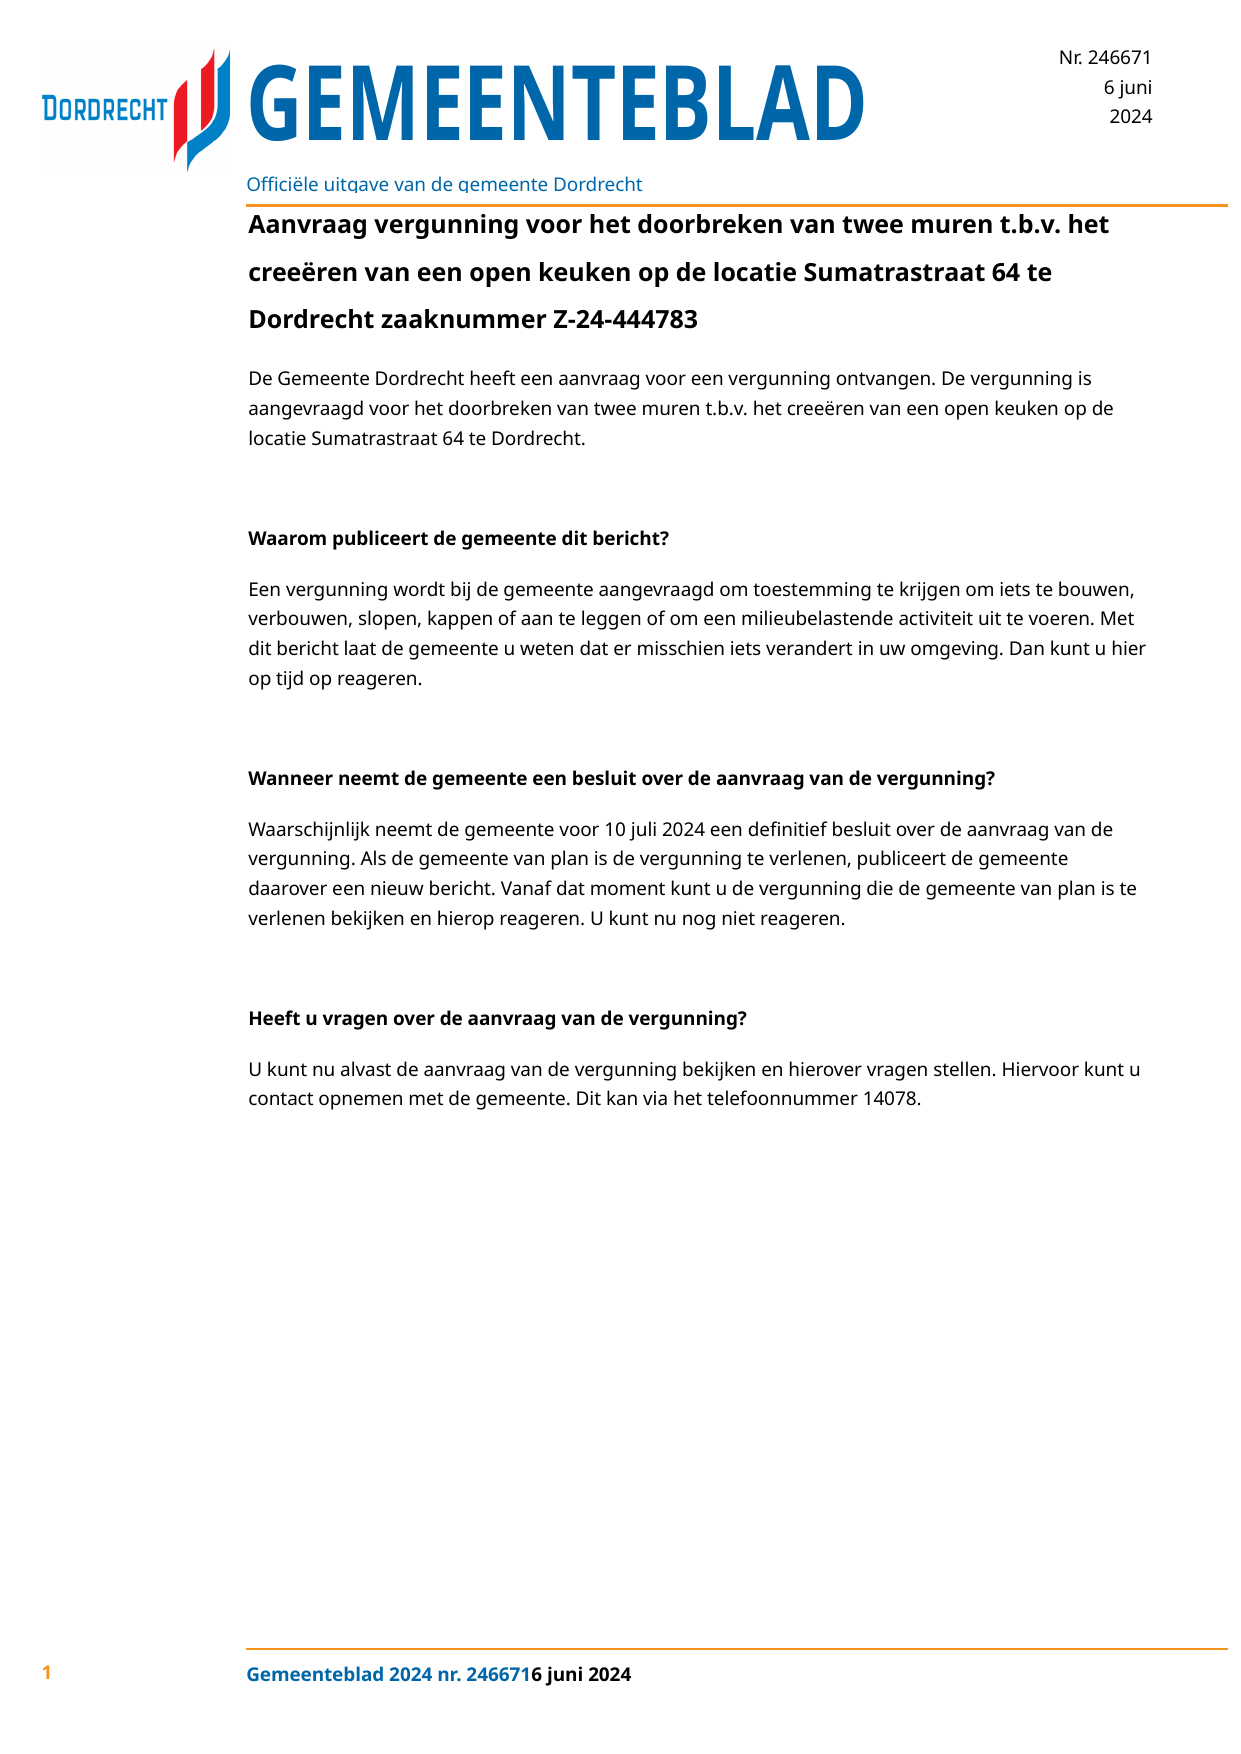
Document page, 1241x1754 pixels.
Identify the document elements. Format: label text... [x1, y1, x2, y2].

text U kunt nu alvast de aanvraag van de vergunning bekijken en hierover vragen stellen. Hiervoor kunt u contact opnemen met de gemeente. Dit kan via het telefoonnummer 14078. [248, 1056, 1152, 1111]
text Een vergunning wordt bij de gemeente aangevraagd om toestemming te krijgen om iets te bouwen, verbouwen, slopen, kappen of aan te leggen of om een milieubelastende activiteit uit te voeren. Met dit bericht laat de gemeente u weten dat er misschien iets verandert in uw omgeving. Dan kunt u hier op tijd op reageren. [248, 576, 1152, 690]
text Waarschijnlijk neemt de gemeente voor 10 juli 2024 een definitief besluit over de aanvraag van de vergunning. Als de gemeente van plan is de vergunning te verlenen, publiceert de gemeente daarover een nieuw bericht. Vanaf dat moment kunt u de vergunning die de gemeente van plan is te verlenen bekijken en hierop reageren. U kunt nu nog niet reageren. [248, 816, 1152, 930]
text Waarom publiceert de gemeente dit bericht? [248, 526, 1152, 551]
text Wanneer neemt de gemeente een besluit over de aanvraag van de vergunning? [248, 766, 1152, 791]
text Heeft u vragen over de aanvraag van de vergunning? [248, 1006, 1152, 1031]
text De Gemeente Dordrecht heeft een aanvraag voor een vergunning ontvangen. De vergunning is aangevraagd voor het doorbreken van twee muren t.b.v. het creeëren van een open keuken op de locatie Sumatrastraat 64 te Dordrecht. [248, 366, 1152, 450]
text Aanvraag vergunning voor het doorbreken van twee muren t.b.v. het creeëren van een open keuken op de locatie Sumatrastraat 64 te Dordrecht zaaknummer Z-24-444783 [248, 207, 1152, 336]
picture [41, 47, 231, 172]
